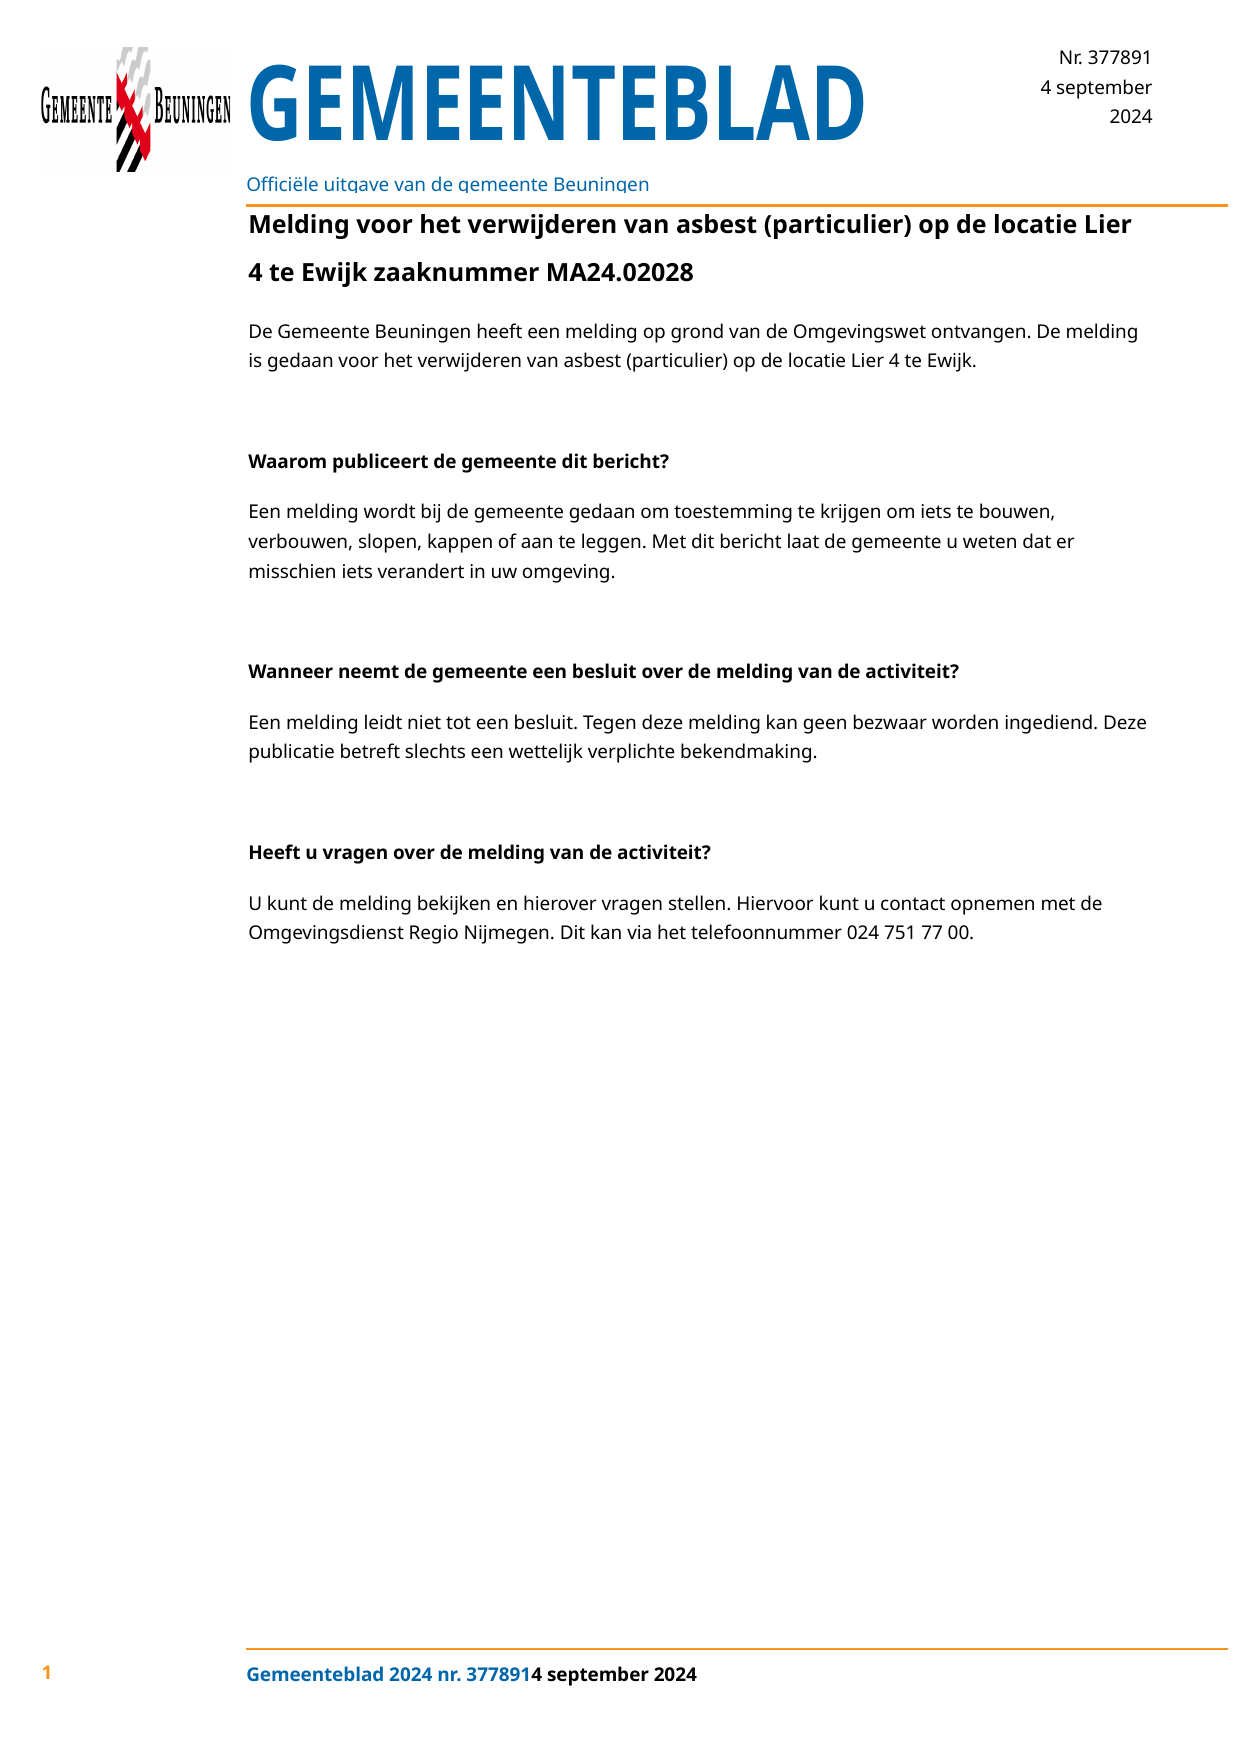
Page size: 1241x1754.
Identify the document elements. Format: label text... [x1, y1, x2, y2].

text Heeft u vragen over de melding van de activiteit? [248, 839, 1152, 865]
text Een melding wordt bij de gemeente gedaan om toestemming te krijgen om iets te bouwen, verbouwen, slopen, kappen of aan te leggen. Met dit bericht laat de gemeente u weten dat er misschien iets verandert in uw omgeving. [248, 499, 1152, 584]
text De Gemeente Beuningen heeft een melding op grond van de Omgevingswet ontvangen. De melding is gedaan voor het verwijderen van asbest (particulier) op de locatie Lier 4 te Ewijk. [248, 318, 1152, 373]
text Melding voor het verwijderen van asbest (particulier) op de locatie Lier 4 te Ewijk zaaknummer MA24.02028 [248, 207, 1152, 288]
picture [41, 47, 231, 172]
text Waarom publiceert de gemeente dit bericht? [248, 448, 1152, 474]
text Een melding leidt niet tot een besluit. Tegen deze melding kan geen bezwaar worden ingediend. Deze publicatie betreft slechts een wettelijk verplichte bekendmaking. [248, 709, 1152, 764]
text U kunt de melding bekijken en hierover vragen stellen. Hiervoor kunt u contact opnemen met de Omgevingsdienst Regio Nijmegen. Dit kan via het telefoonnummer 024 751 77 00. [248, 890, 1152, 945]
text Wanneer neemt de gemeente een besluit over de melding van de activiteit? [248, 659, 1152, 684]
